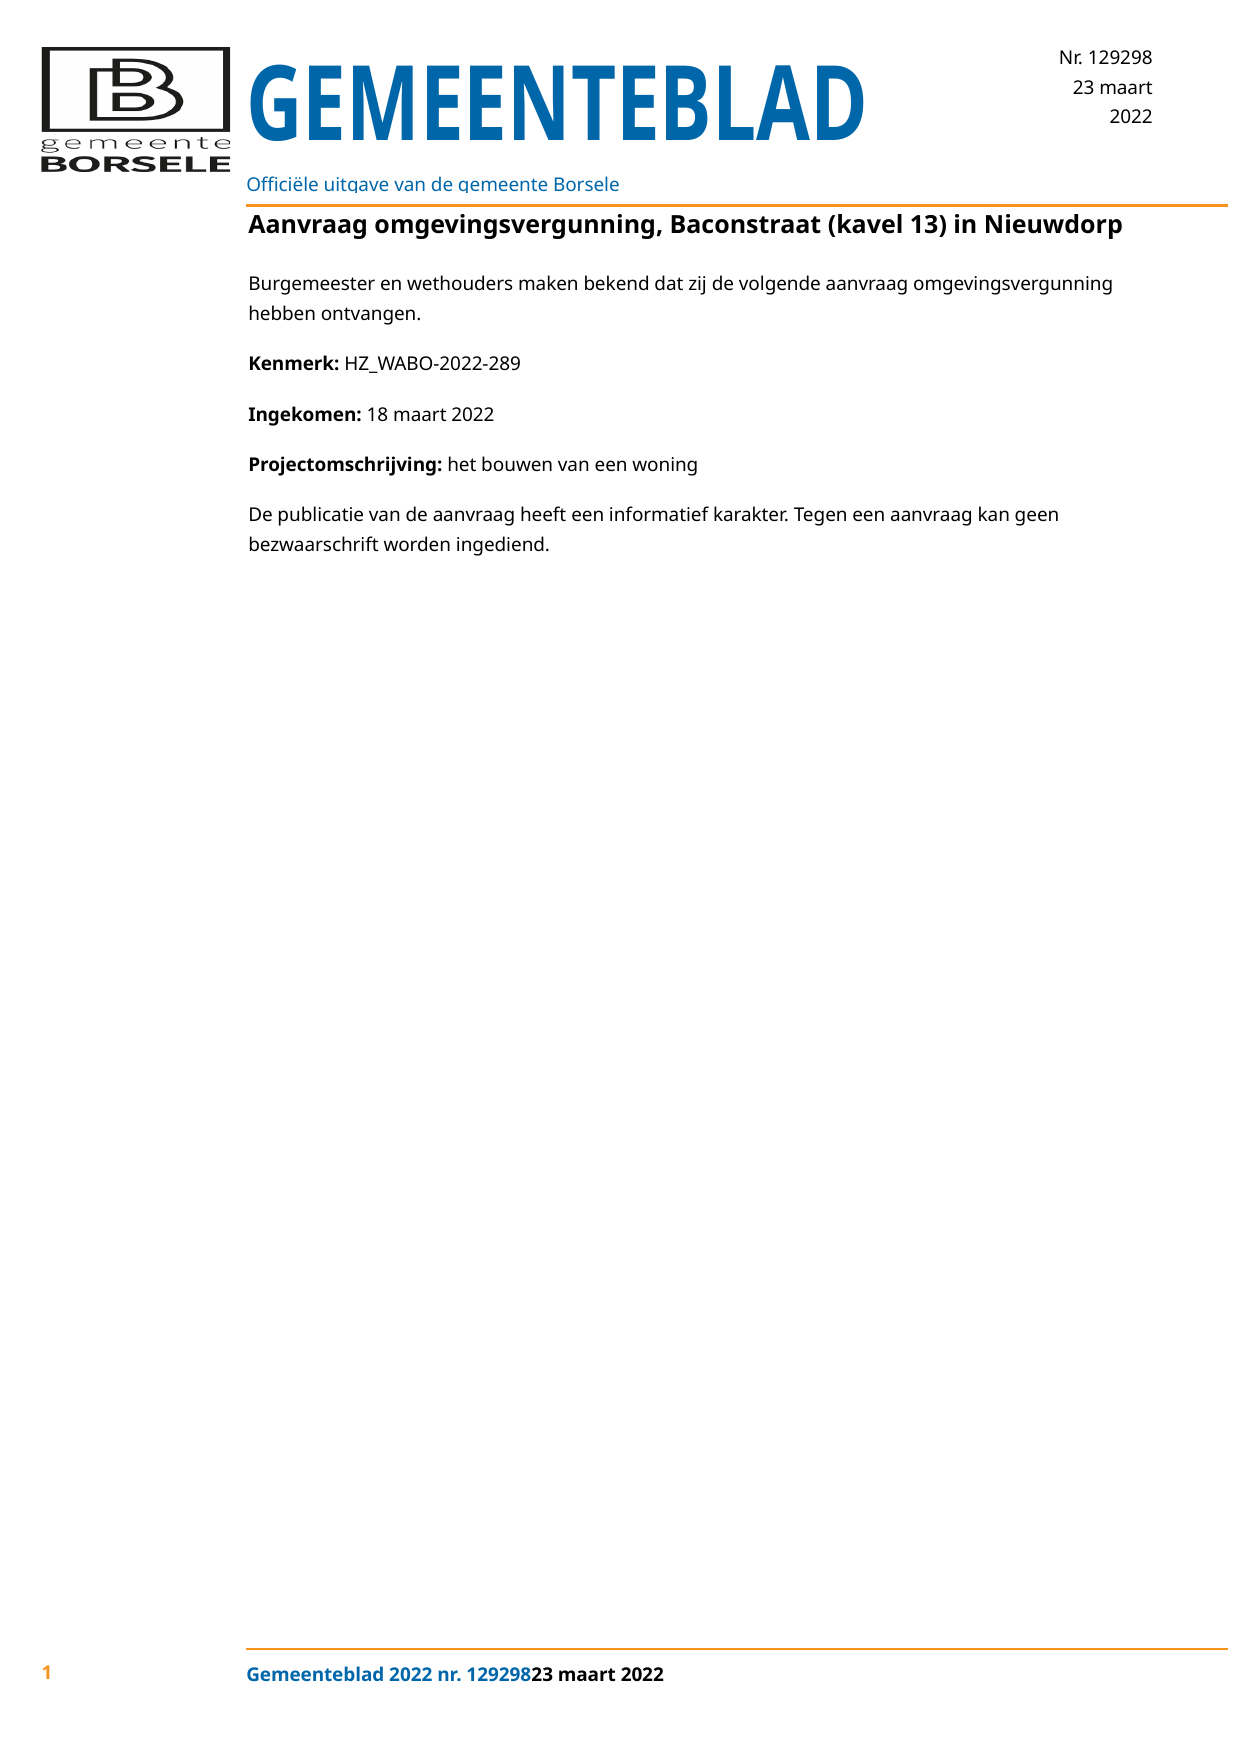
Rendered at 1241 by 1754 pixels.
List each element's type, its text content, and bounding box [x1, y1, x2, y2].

text Kenmerk: HZ_WABO-2022-289 [248, 350, 1152, 376]
text Projectomschrijving: het bouwen van een woning [248, 451, 1152, 477]
text Ingekomen: 18 maart 2022 [248, 401, 1152, 426]
picture [41, 47, 231, 172]
text Burgemeester en wethouders maken bekend dat zij de volgende aanvraag omgevingsvergunning hebben ontvangen. [248, 270, 1152, 326]
text Aanvraag omgevingsvergunning, Baconstraat (kavel 13) in Nieuwdorp [248, 207, 1152, 241]
text De publicatie van de aanvraag heeft een informatief karakter. Tegen een aanvraag kan geen bezwaarschrift worden ingediend. [248, 502, 1152, 557]
